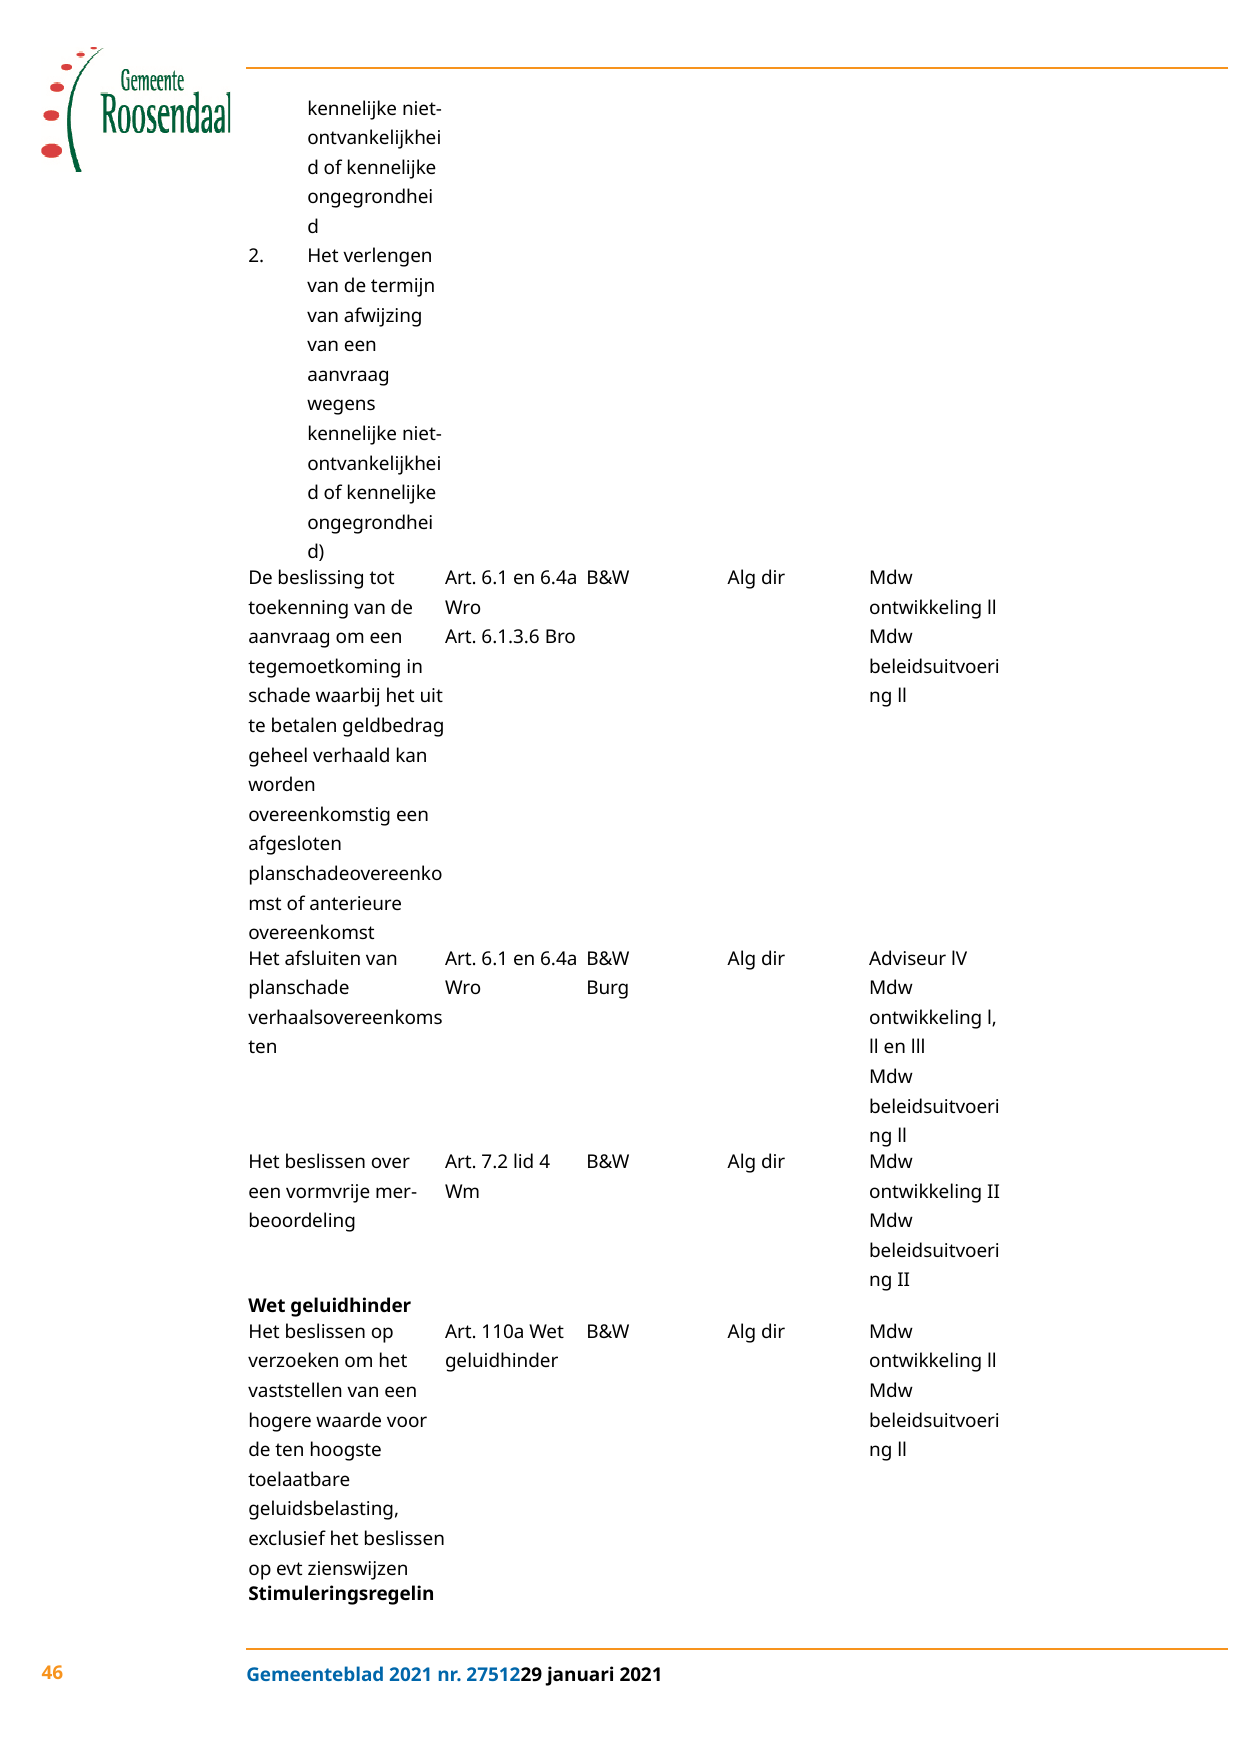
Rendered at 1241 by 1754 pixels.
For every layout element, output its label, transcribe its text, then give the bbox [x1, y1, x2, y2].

table_cell [445, 1292, 586, 1318]
table_cell [1010, 1580, 1152, 1606]
table_cell [586, 95, 727, 564]
table_cell Het beslissen over een vormvrije mer-beoordeling [248, 1148, 445, 1292]
table_cell Alg dir [728, 1148, 869, 1292]
table_cell Alg dir [728, 1318, 869, 1580]
table_cell Mdw ontwikkeling ll Mdw beleidsuitvoering ll [869, 1318, 1010, 1580]
table_cell [728, 95, 869, 564]
table_cell Wet geluidhinder [248, 1292, 445, 1318]
table_cell B&W Burg [586, 945, 727, 1148]
table_cell [586, 1580, 727, 1606]
table_cell Alg dir [728, 945, 869, 1148]
table_cell [586, 1292, 727, 1318]
table_cell Het afsluiten van planschade verhaalsovereenkomsten [248, 945, 445, 1148]
table_cell Art. 7.2 lid 4 Wm [445, 1148, 586, 1292]
table_cell Het beslissen op verzoeken om het vaststellen van een hogere waarde voor de ten hoogste toelaatbare geluidsbelasting, exclusief het beslissen op evt zienswijzen [248, 1318, 445, 1580]
table_cell B&W [586, 1318, 727, 1580]
table_cell kennelijke niet-ontvankelijkheid of kennelijke ongegrondheid Het verlengen van de termijn van afwijzing van een aanvraag wegens kennelijke niet-ontvankelijkheid of kennelijke ongegrondheid) [248, 95, 445, 564]
table_cell [728, 1580, 869, 1606]
table_cell Mdw ontwikkeling ll Mdw beleidsuitvoering ll [869, 564, 1010, 945]
table_cell De beslissing tot toekenning van de aanvraag om een tegemoetkoming in schade waarbij het uit te betalen geldbedrag geheel verhaald kan worden overeenkomstig een afgesloten planschadeovereenkomst of anterieure overeenkomst [248, 564, 445, 945]
table_cell [869, 1580, 1010, 1606]
table_cell Art. 6.1 en 6.4a Wro [445, 945, 586, 1148]
table_cell [728, 1292, 869, 1318]
table_cell [445, 95, 586, 564]
table_cell [1010, 1148, 1152, 1292]
picture [41, 47, 231, 172]
table_cell [1010, 564, 1152, 945]
table_cell Mdw ontwikkeling II Mdw beleidsuitvoering II [869, 1148, 1010, 1292]
table_cell Adviseur lV Mdw ontwikkeling l, ll en lll Mdw beleidsuitvoering ll [869, 945, 1010, 1148]
table_cell B&W [586, 564, 727, 945]
table_cell Art. 6.1 en 6.4a Wro Art. 6.1.3.6 Bro [445, 564, 586, 945]
table_cell [869, 1292, 1010, 1318]
table_cell Stimuleringsregelin [248, 1580, 445, 1606]
table_cell [1010, 1318, 1152, 1580]
table_cell B&W [586, 1148, 727, 1292]
table_cell Art. 110a Wet geluidhinder [445, 1318, 586, 1580]
table_cell [1010, 1292, 1152, 1318]
table_cell [1010, 945, 1152, 1148]
table_cell [869, 95, 1010, 564]
table_cell [1010, 95, 1152, 564]
table_cell Alg dir [728, 564, 869, 945]
table_cell [445, 1580, 586, 1606]
